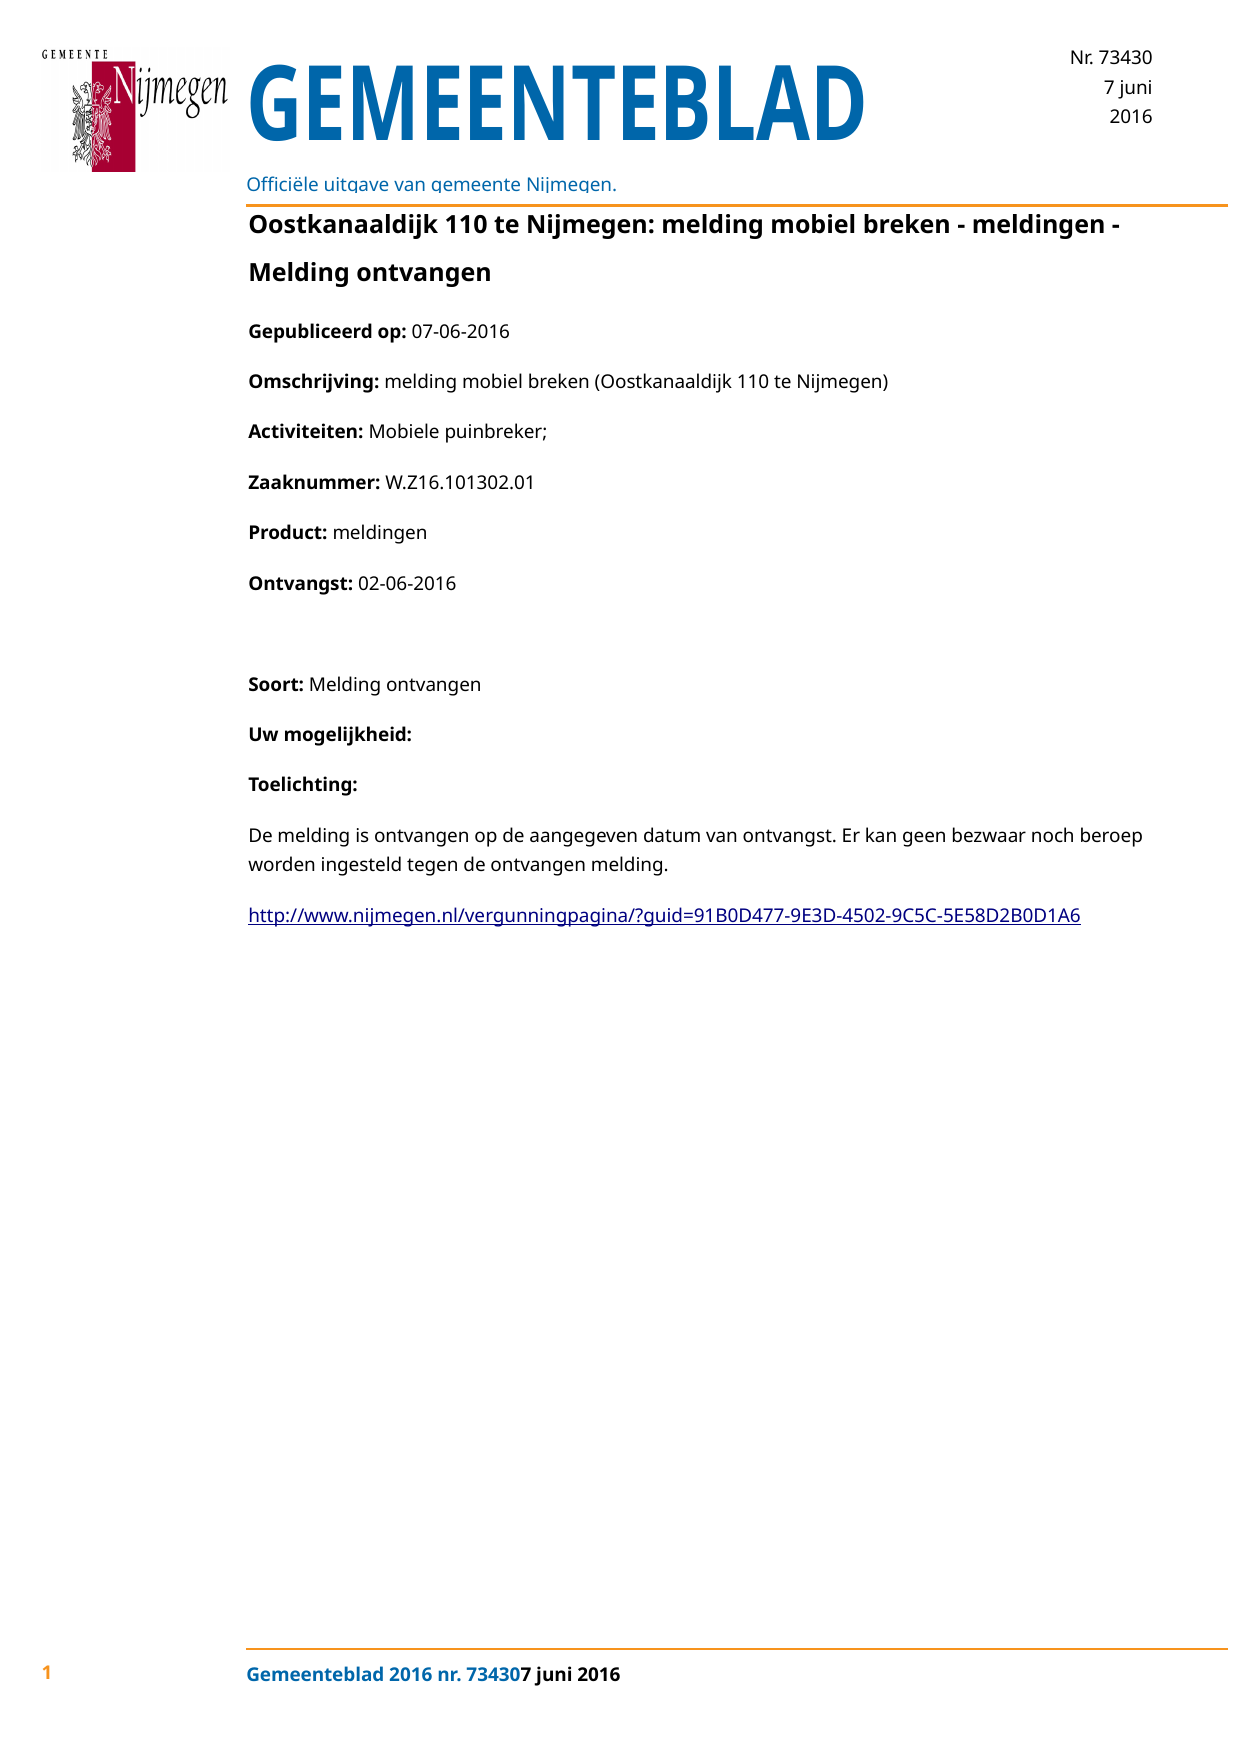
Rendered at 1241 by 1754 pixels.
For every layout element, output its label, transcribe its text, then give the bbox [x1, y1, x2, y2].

text Ontvangst: 02-06-2016 [248, 570, 1152, 596]
text Zaaknummer: W.Z16.101302.01 [248, 469, 1152, 495]
text De melding is ontvangen op de aangegeven datum van ontvangst. Er kan geen bezwaar noch beroep worden ingesteld tegen de ontvangen melding. [248, 822, 1152, 877]
text Soort: Melding ontvangen [248, 671, 1152, 697]
text Product: meldingen [248, 519, 1152, 545]
text Toelichting: [248, 772, 1152, 797]
text Omschrijving: melding mobiel breken (Oostkanaaldijk 110 te Nijmegen) [248, 368, 1152, 394]
text Gepubliceerd op: 07-06-2016 [248, 318, 1152, 344]
text Activiteiten: Mobiele puinbreker; [248, 419, 1152, 444]
text http://www.nijmegen.nl/vergunningpagina/?guid=91B0D477-9E3D-4502-9C5C-5E58D2B0D1A6 [248, 902, 1152, 928]
text Uw mogelijkheid: [248, 721, 1152, 747]
picture [41, 47, 231, 172]
text Oostkanaaldijk 110 te Nijmegen: melding mobiel breken - meldingen - Melding ontvangen [248, 207, 1152, 288]
